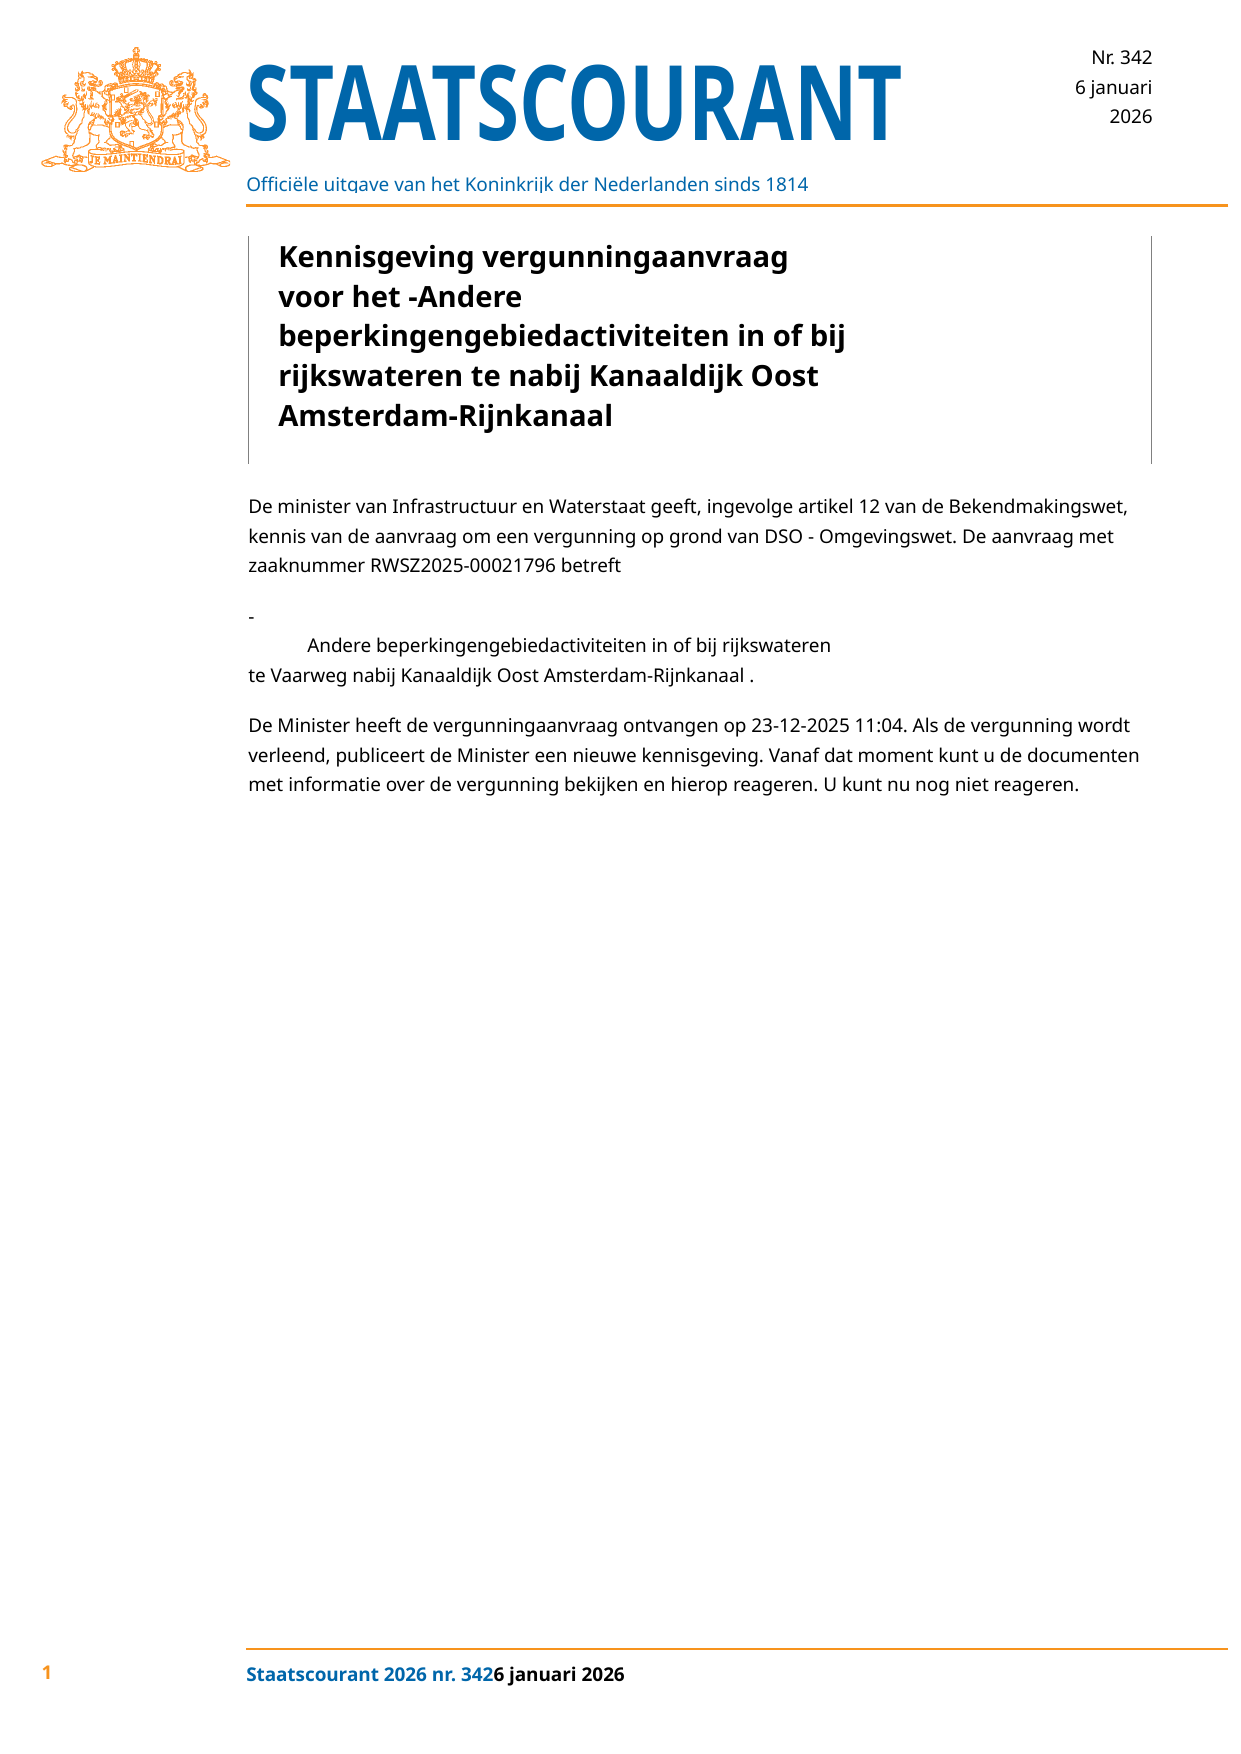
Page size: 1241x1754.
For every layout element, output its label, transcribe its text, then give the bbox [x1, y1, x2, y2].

text De minister van Infrastructuur en Waterstaat geeft, ingevolge artikel 12 van de Bekendmakingswet, kennis van de aanvraag om een vergunning op grond van DSO - Omgevingswet. De aanvraag met zaaknummer RWSZ2025-00021796 betreft [248, 493, 1152, 578]
table_header Kennisgeving vergunningaanvraag voor het -Andere beperkingengebiedactiviteiten in of bij rijkswateren te nabij Kanaaldijk Oost Amsterdam-Rijnkanaal [249, 236, 850, 464]
table_header [850, 414, 1151, 464]
table_header [1090, 236, 1151, 413]
text De Minister heeft de vergunningaanvraag ontvangen op 23-12-2025 11:04. Als de vergunning wordt verleend, publiceert de Minister een nieuwe kennisgeving. Vanaf dat moment kunt u de documenten met informatie over de vergunning bekijken en hierop reageren. U kunt nu nog niet reageren. [248, 712, 1152, 797]
text te Vaarweg nabij Kanaaldijk Oost Amsterdam-Rijnkanaal . [248, 662, 1152, 688]
picture [41, 47, 231, 172]
table_header [850, 236, 912, 413]
list Andere beperkingengebiedactiviteiten in of bij rijkswateren [248, 632, 1152, 658]
picture [912, 236, 1090, 414]
